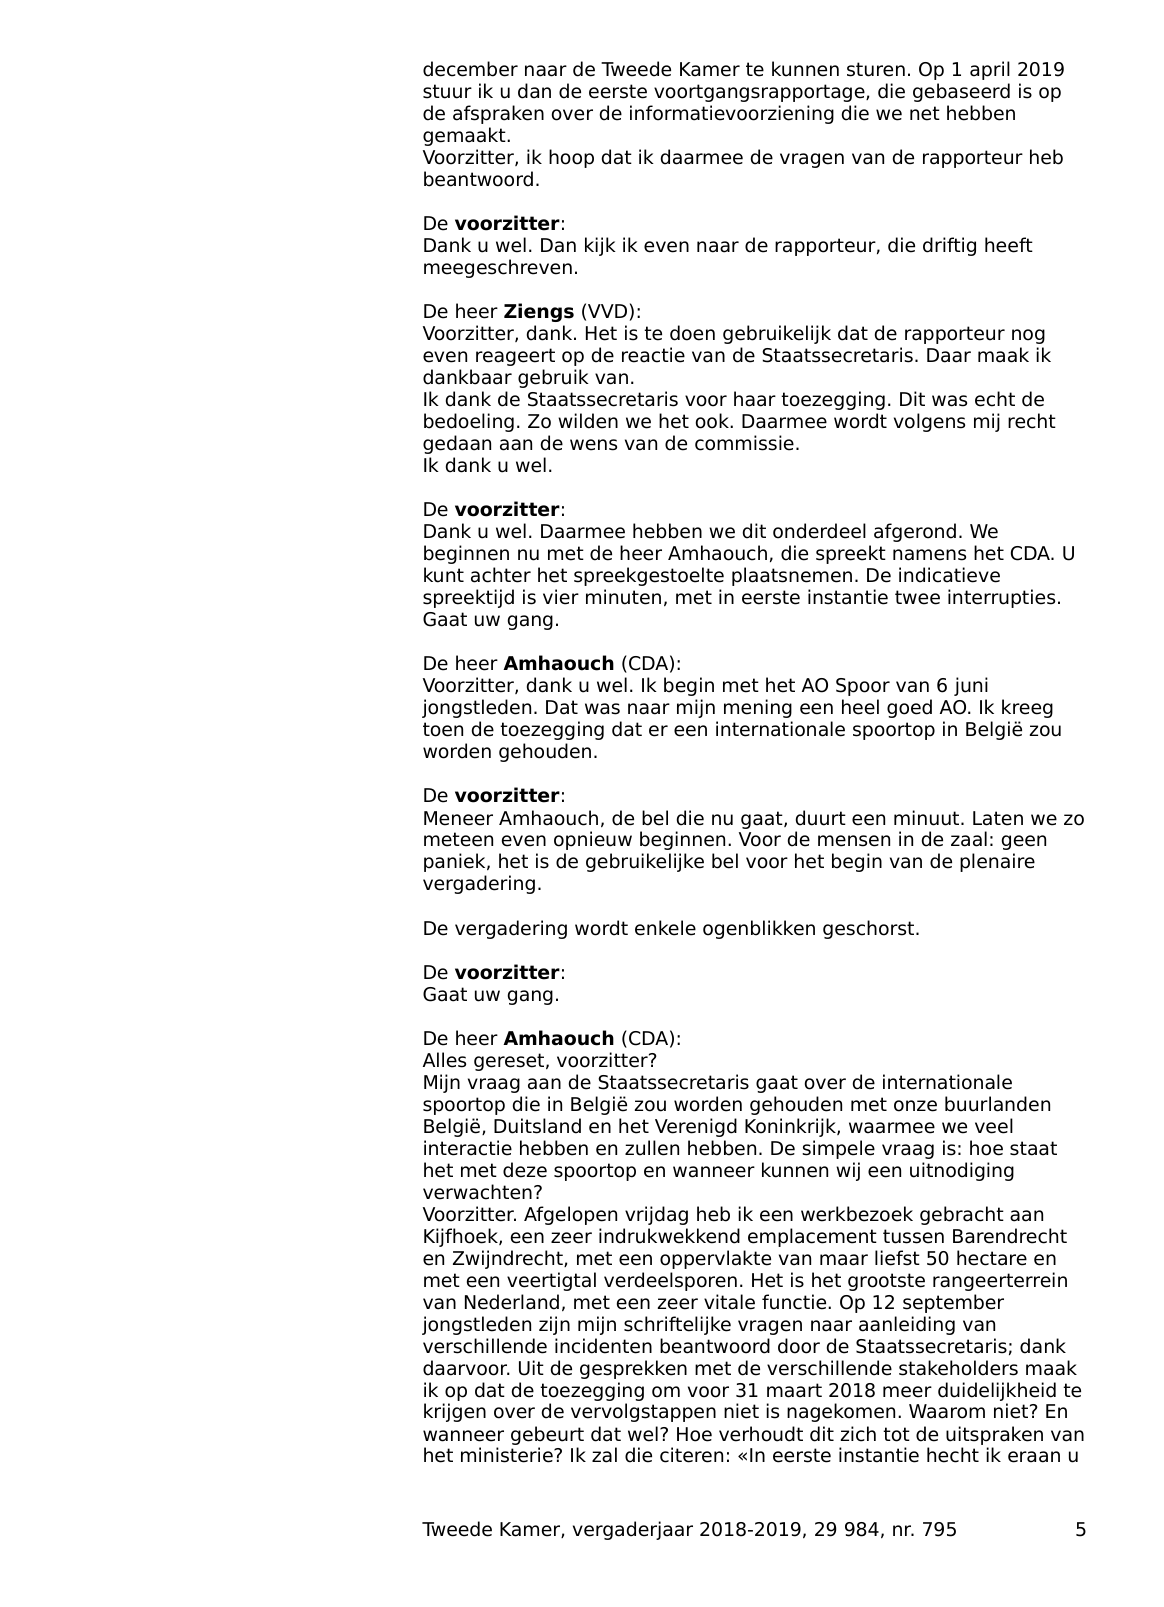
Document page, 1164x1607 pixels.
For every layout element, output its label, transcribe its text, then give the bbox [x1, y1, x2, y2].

text Alles gereset, voorzitter? [422, 1050, 1087, 1072]
text Ik dank de Staatssecretaris voor haar toezegging. Dit was echt de bedoeling. Zo wilden we het ook. Daarmee wordt volgens mij recht gedaan aan de wens van de commissie. [422, 389, 1087, 455]
text De heer Amhaouch (CDA): [422, 1028, 1087, 1050]
text De voorzitter: [422, 962, 1087, 984]
text Mijn vraag aan de Staatssecretaris gaat over de internationale spoortop die in België zou worden gehouden met onze buurlanden België, Duitsland en het Verenigd Koninkrijk, waarmee we veel interactie hebben en zullen hebben. De simpele vraag is: hoe staat het met deze spoortop en wanneer kunnen wij een uitnodiging verwachten? [422, 1072, 1087, 1204]
text Voorzitter, dank u wel. Ik begin met het AO Spoor van 6 juni jongstleden. Dat was naar mijn mening een heel goed AO. Ik kreeg toen de toezegging dat er een internationale spoortop in België zou worden gehouden. [422, 675, 1087, 763]
text Gaat uw gang. [422, 984, 1087, 1006]
text Voorzitter, ik hoop dat ik daarmee de vragen van de rapporteur heb beantwoord. [422, 147, 1087, 191]
text De voorzitter: [422, 499, 1087, 521]
text december naar de Tweede Kamer te kunnen sturen. Op 1 april 2019 stuur ik u dan de eerste voortgangsrapportage, die gebaseerd is op de afspraken over de informatievoorziening die we net hebben gemaakt. [422, 59, 1087, 147]
text Dank u wel. Dan kijk ik even naar de rapporteur, die driftig heeft meegeschreven. [422, 235, 1087, 279]
text Voorzitter, dank. Het is te doen gebruikelijk dat de rapporteur nog even reageert op de reactie van de Staatssecretaris. Daar maak ik dankbaar gebruik van. [422, 323, 1087, 389]
text De heer Amhaouch (CDA): [422, 653, 1087, 675]
text Ik dank u wel. [422, 455, 1087, 477]
text De vergadering wordt enkele ogenblikken geschorst. [422, 917, 1087, 939]
text Voorzitter. Afgelopen vrijdag heb ik een werkbezoek gebracht aan Kijfhoek, een zeer indrukwekkend emplacement tussen Barendrecht en Zwijndrecht, met een oppervlakte van maar liefst 50 hectare en met een veertigtal verdeelsporen. Het is het grootste rangeerterrein van Nederland, met een zeer vitale functie. Op 12 september jongstleden zijn mijn schriftelijke vragen naar aanleiding van verschillende incidenten beantwoord door de Staatssecretaris; dank daarvoor. Uit de gesprekken met de verschillende stakeholders maak ik op dat de toezegging om voor 31 maart 2018 meer duidelijkheid te krijgen over de vervolgstappen niet is nagekomen. Waarom niet? En wanneer gebeurt dat wel? Hoe verhoudt dit zich tot de uitspraken van het ministerie? Ik zal die citeren: «In eerste instantie hecht ik eraan u [422, 1204, 1087, 1467]
text Dank u wel. Daarmee hebben we dit onderdeel afgerond. We beginnen nu met de heer Amhaouch, die spreekt namens het CDA. U kunt achter het spreekgestoelte plaatsnemen. De indicatieve spreektijd is vier minuten, met in eerste instantie twee interrupties. Gaat uw gang. [422, 521, 1087, 631]
text De voorzitter: [422, 213, 1087, 235]
text De voorzitter: [422, 785, 1087, 807]
text Meneer Amhaouch, de bel die nu gaat, duurt een minuut. Laten we zo meteen even opnieuw beginnen. Voor de mensen in de zaal: geen paniek, het is de gebruikelijke bel voor het begin van de plenaire vergadering. [422, 807, 1087, 895]
text De heer Ziengs (VVD): [422, 301, 1087, 323]
